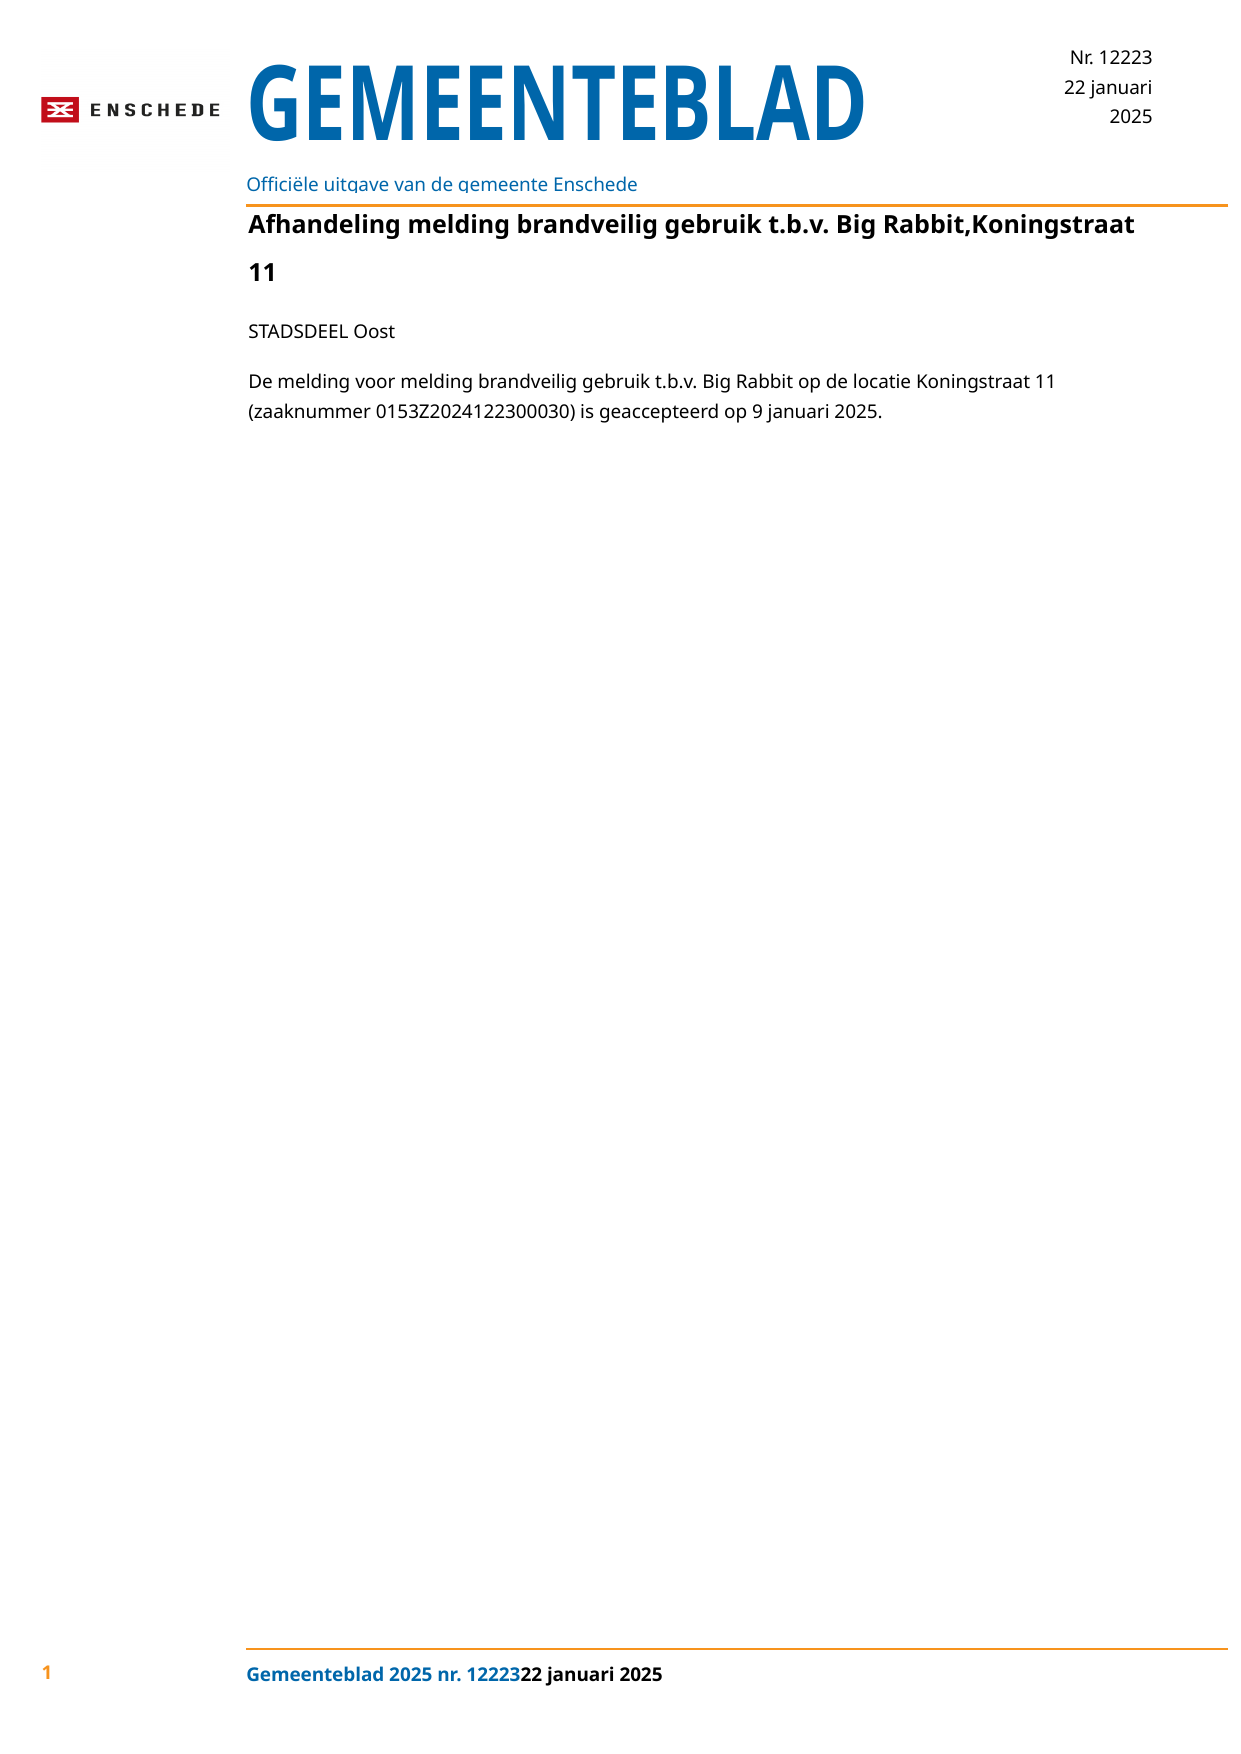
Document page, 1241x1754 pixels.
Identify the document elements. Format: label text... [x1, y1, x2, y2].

text STADSDEEL Oost [248, 318, 1152, 344]
text De melding voor melding brandveilig gebruik t.b.v. Big Rabbit op de locatie Koningstraat 11 (zaaknummer 0153Z2024122300030) is geaccepteerd op 9 januari 2025. [248, 368, 1152, 424]
text Afhandeling melding brandveilig gebruik t.b.v. Big Rabbit,Koningstraat 11 [248, 207, 1152, 288]
picture [41, 47, 231, 172]
